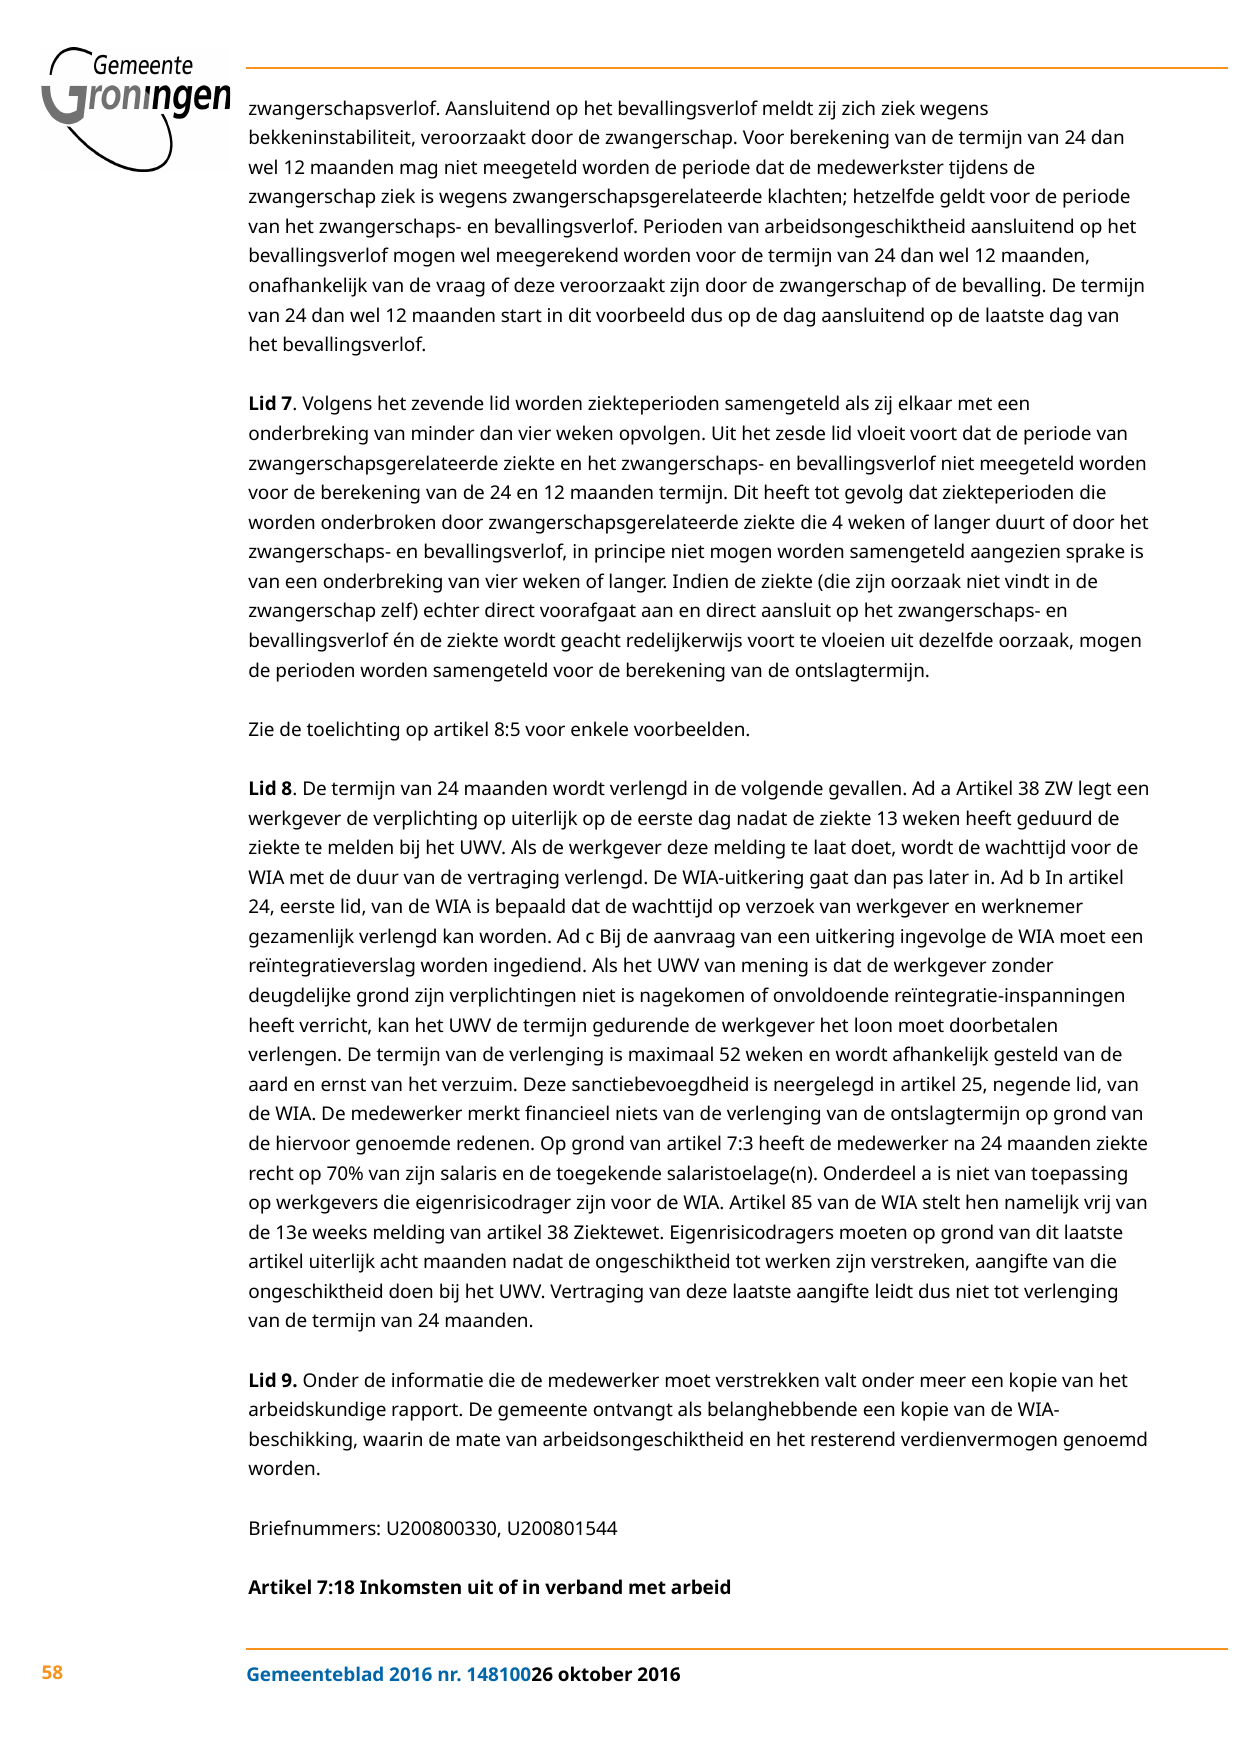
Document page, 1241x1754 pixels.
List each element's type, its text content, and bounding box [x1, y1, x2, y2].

text Zie de toelichting op artikel 8:5 voor enkele voorbeelden. [248, 716, 1152, 742]
text Lid 8. De termijn van 24 maanden wordt verlengd in de volgende gevallen. Ad a Artikel 38 ZW legt een werkgever de verplichting op uiterlijk op de eerste dag nadat de ziekte 13 weken heeft geduurd de ziekte te melden bij het UWV. Als de werkgever deze melding te laat doet, wordt de wachttijd voor de WIA met de duur van de vertraging verlengd. De WIA-uitkering gaat dan pas later in. Ad b In artikel 24, eerste lid, van de WIA is bepaald dat de wachttijd op verzoek van werkgever en werknemer gezamenlijk verlengd kan worden. Ad c Bij de aanvraag van een uitkering ingevolge de WIA moet een reïntegratieverslag worden ingediend. Als het UWV van mening is dat de werkgever zonder deugdelijke grond zijn verplichtingen niet is nagekomen of onvoldoende reïntegratie-inspanningen heeft verricht, kan het UWV de termijn gedurende de werkgever het loon moet doorbetalen verlengen. De termijn van de verlenging is maximaal 52 weken en wordt afhankelijk gesteld van de aard en ernst van het verzuim. Deze sanctiebevoegdheid is neergelegd in artikel 25, negende lid, van de WIA. De medewerker merkt financieel niets van de verlenging van de ontslagtermijn op grond van de hiervoor genoemde redenen. Op grond van artikel 7:3 heeft de medewerker na 24 maanden ziekte recht op 70% van zijn salaris en de toegekende salaristoelage(n). Onderdeel a is niet van toepassing op werkgevers die eigenrisicodrager zijn voor de WIA. Artikel 85 van de WIA stelt hen namelijk vrij van de 13e weeks melding van artikel 38 Ziektewet. Eigenrisicodragers moeten op grond van dit laatste artikel uiterlijk acht maanden nadat de ongeschiktheid tot werken zijn verstreken, aangifte van die ongeschiktheid doen bij het UWV. Vertraging van deze laatste aangifte leidt dus niet tot verlenging van de termijn van 24 maanden. [248, 775, 1152, 1333]
picture [41, 47, 231, 172]
text zwangerschapsverlof. Aansluitend op het bevallingsverlof meldt zij zich ziek wegens bekkeninstabiliteit, veroorzaakt door de zwangerschap. Voor berekening van de termijn van 24 dan wel 12 maanden mag niet meegeteld worden de periode dat de medewerkster tijdens de zwangerschap ziek is wegens zwangerschapsgerelateerde klachten; hetzelfde geldt voor de periode van het zwangerschaps- en bevallingsverlof. Perioden van arbeidsongeschiktheid aansluitend op het bevallingsverlof mogen wel meegerekend worden voor de termijn van 24 dan wel 12 maanden, onafhankelijk van de vraag of deze veroorzaakt zijn door de zwangerschap of de bevalling. De termijn van 24 dan wel 12 maanden start in dit voorbeeld dus op de dag aansluitend op de laatste dag van het bevallingsverlof. [248, 95, 1152, 357]
text Artikel 7:18 Inkomsten uit of in verband met arbeid [248, 1574, 1152, 1600]
text Lid 7. Volgens het zevende lid worden ziekteperioden samengeteld als zij elkaar met een onderbreking van minder dan vier weken opvolgen. Uit het zesde lid vloeit voort dat de periode van zwangerschapsgerelateerde ziekte en het zwangerschaps- en bevallingsverlof niet meegeteld worden voor de berekening van de 24 en 12 maanden termijn. Dit heeft tot gevolg dat ziekteperioden die worden onderbroken door zwangerschapsgerelateerde ziekte die 4 weken of langer duurt of door het zwangerschaps- en bevallingsverlof, in principe niet mogen worden samengeteld aangezien sprake is van een onderbreking van vier weken of langer. Indien de ziekte (die zijn oorzaak niet vindt in de zwangerschap zelf) echter direct voorafgaat aan en direct aansluit op het zwangerschaps- en bevallingsverlof én de ziekte wordt geacht redelijkerwijs voort te vloeien uit dezelfde oorzaak, mogen de perioden worden samengeteld voor de berekening van de ontslagtermijn. [248, 391, 1152, 683]
text Briefnummers: U200800330, U200801544 [248, 1515, 1152, 1541]
text Lid 9. Onder de informatie die de medewerker moet verstrekken valt onder meer een kopie van het arbeidskundige rapport. De gemeente ontvangt als belanghebbende een kopie van de WIA-beschikking, waarin de mate van arbeidsongeschiktheid en het resterend verdienvermogen genoemd worden. [248, 1367, 1152, 1481]
